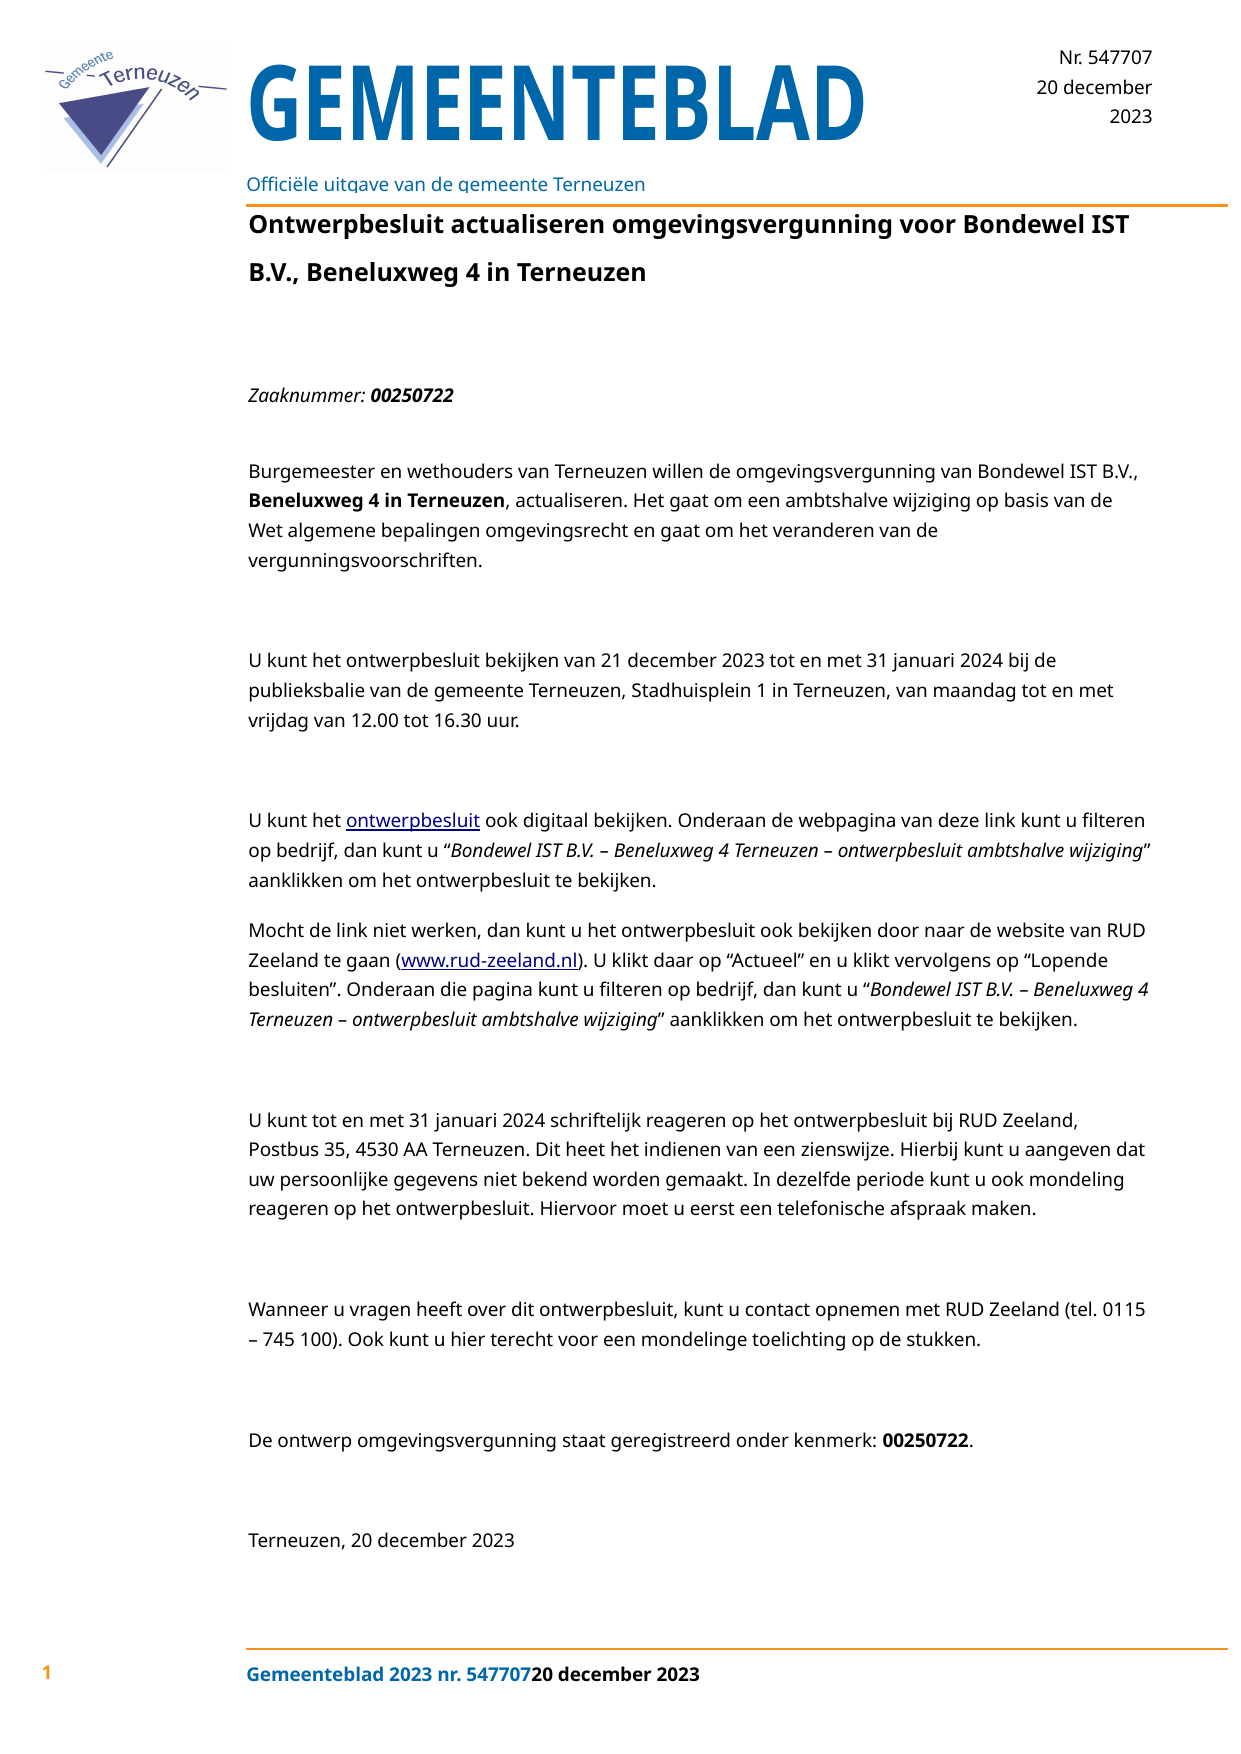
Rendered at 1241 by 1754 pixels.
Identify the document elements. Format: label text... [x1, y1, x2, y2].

text Terneuzen, 20 december 2023 [248, 1528, 1152, 1553]
text Burgemeester en wethouders van Terneuzen willen de omgevingsvergunning van Bondewel IST B.V., Beneluxweg 4 in Terneuzen, actualiseren. Het gaat om een ambtshalve wijziging op basis van de Wet algemene bepalingen omgevingsrecht en gaat om het veranderen van de vergunningsvoorschriften. [248, 458, 1152, 572]
text Ontwerpbesluit actualiseren omgevingsvergunning voor Bondewel IST B.V., Beneluxweg 4 in Terneuzen [248, 207, 1152, 288]
text Mocht de link niet werken, dan kunt u het ontwerpbesluit ook bekijken door naar de website van RUD Zeeland te gaan (www.rud-zeeland.nl). U klikt daar op “Actueel” en u klikt vervolgens op “Lopende besluiten”. Onderaan die pagina kunt u filteren op bedrijf, dan kunt u “Bondewel IST B.V. – Beneluxweg 4 Terneuzen – ontwerpbesluit ambtshalve wijziging” aanklikken om het ontwerpbesluit te bekijken. [248, 917, 1152, 1032]
text U kunt het ontwerpbesluit ook digitaal bekijken. Onderaan de webpagina van deze link kunt u filteren op bedrijf, dan kunt u “Bondewel IST B.V. – Beneluxweg 4 Terneuzen – ontwerpbesluit ambtshalve wijziging” aanklikken om het ontwerpbesluit te bekijken. [248, 808, 1152, 892]
text Zaaknummer: 00250722 [248, 382, 1152, 408]
text U kunt het ontwerpbesluit bekijken van 21 december 2023 tot en met 31 januari 2024 bij de publieksbalie van de gemeente Terneuzen, Stadhuisplein 1 in Terneuzen, van maandag tot en met vrijdag van 12.00 tot 16.30 uur. [248, 648, 1152, 732]
text Wanneer u vragen heeft over dit ontwerpbesluit, kunt u contact opnemen met RUD Zeeland (tel. 0115 – 745 100). Ook kunt u hier terecht voor een mondelinge toelichting op de stukken. [248, 1296, 1152, 1352]
picture [41, 47, 231, 172]
text De ontwerp omgevingsvergunning staat geregistreerd onder kenmerk: 00250722. [248, 1427, 1152, 1452]
text U kunt tot en met 31 januari 2024 schriftelijk reageren op het ontwerpbesluit bij RUD Zeeland, Postbus 35, 4530 AA Terneuzen. Dit heet het indienen van een zienswijze. Hierbij kunt u aangeven dat uw persoonlijke gegevens niet bekend worden gemaakt. In dezelfde periode kunt u ook mondeling reageren op het ontwerpbesluit. Hiervoor moet u eerst een telefonische afspraak maken. [248, 1107, 1152, 1221]
